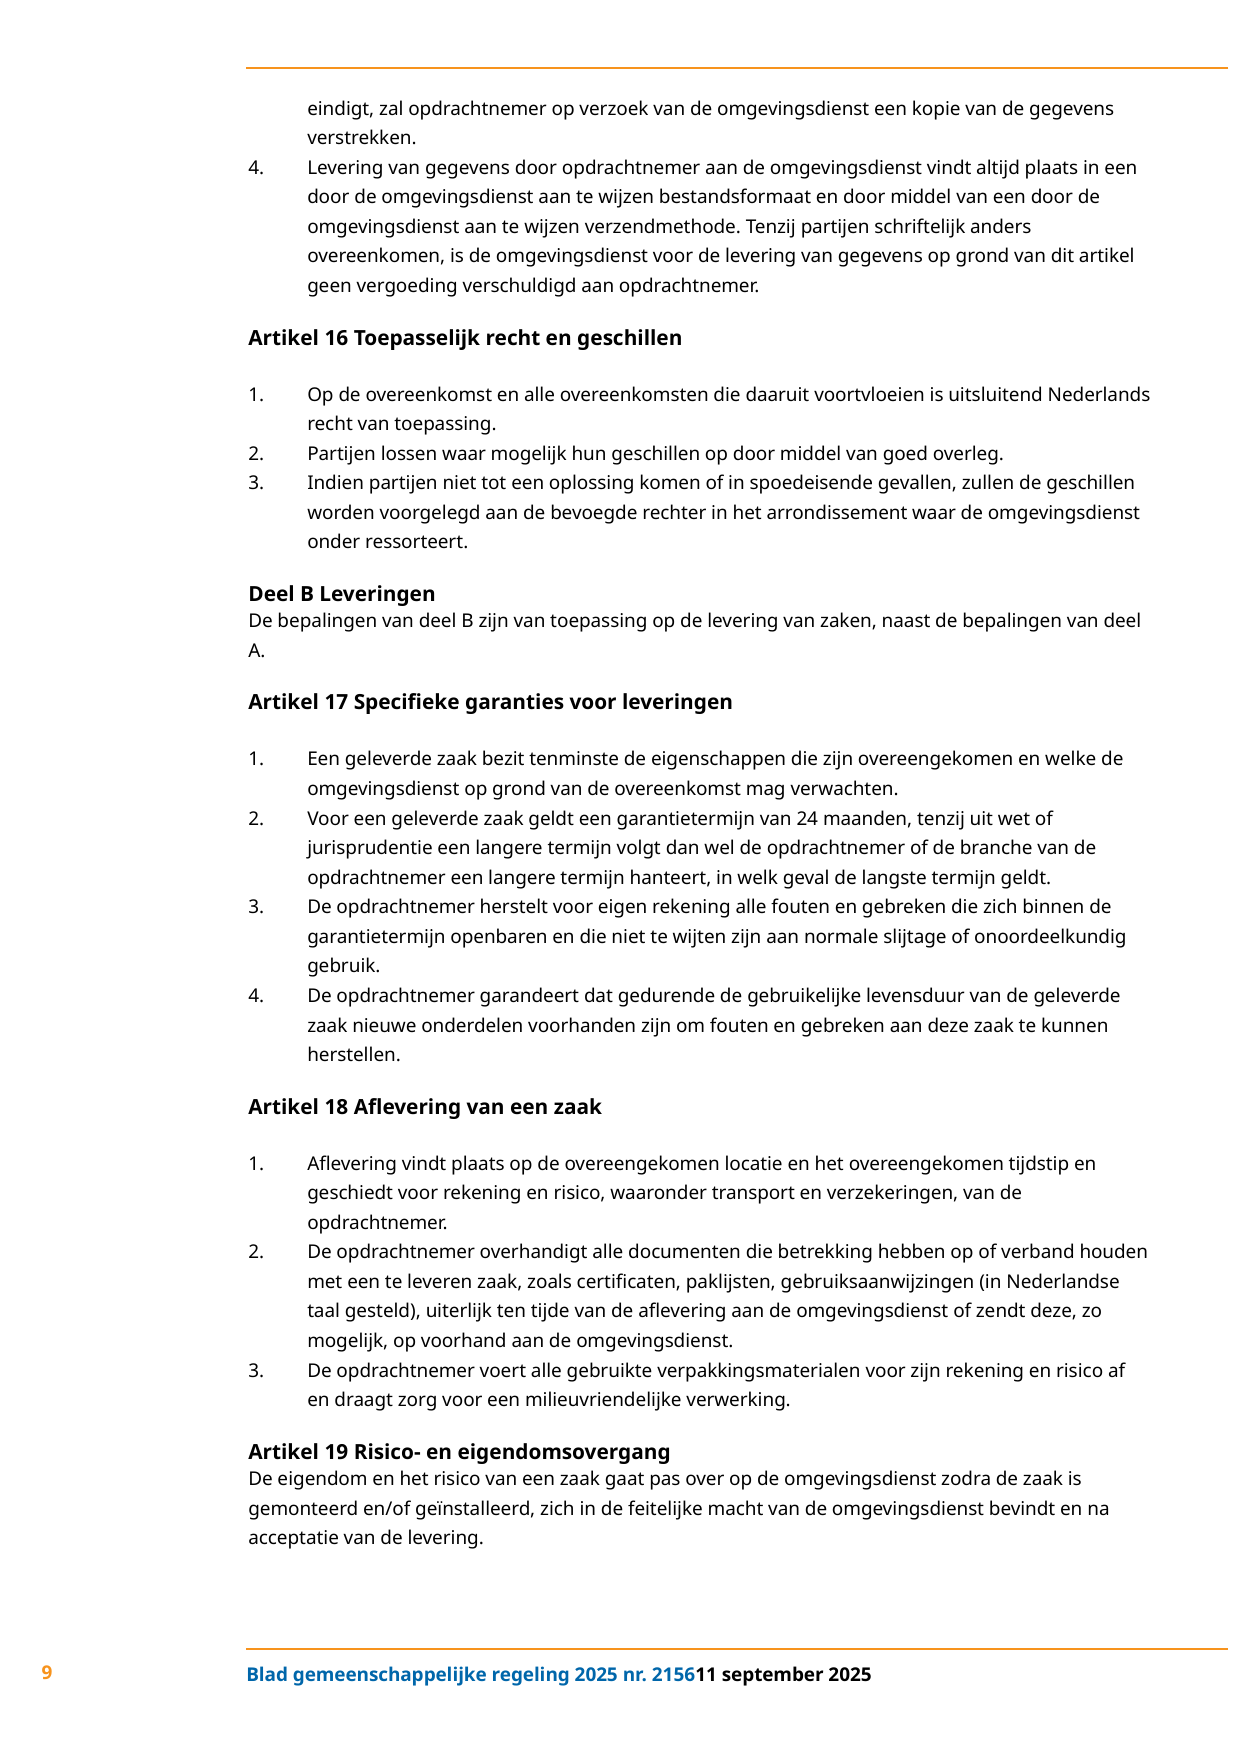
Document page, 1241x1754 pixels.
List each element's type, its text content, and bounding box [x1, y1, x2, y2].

text Artikel 18 Aflevering van een zaak [248, 1092, 1152, 1120]
text Artikel 19 Risico- en eigendomsovergang [248, 1437, 1152, 1465]
list Levering van gegevens door opdrachtnemer aan de omgevingsdienst vindt altijd plaats in een door de omgevingsdienst aan te wijzen bestandsformaat en door middel van een door de omgevingsdienst aan te wijzen verzendmethode. Tenzij partijen schriftelijk anders overeenkomen, is de omgevingsdienst voor de levering van gegevens op grond van dit artikel geen vergoeding verschuldigd aan opdrachtnemer. [248, 154, 1152, 298]
list De opdrachtnemer overhandigt alle documenten die betrekking hebben op of verband houden met een te leveren zaak, zoals certificaten, paklijsten, gebruiksaanwijzingen (in Nederlandse taal gesteld), uiterlijk ten tijde van de aflevering aan de omgevingsdienst of zendt deze, zo mogelijk, op voorhand aan de omgevingsdienst. [248, 1238, 1152, 1353]
list eindigt, zal opdrachtnemer op verzoek van de omgevingsdienst een kopie van de gegevens verstrekken. [248, 95, 1152, 150]
list De opdrachtnemer voert alle gebruikte verpakkingsmaterialen voor zijn rekening en risico af en draagt zorg voor een milieuvriendelijke verwerking. [248, 1357, 1152, 1412]
text De bepalingen van deel B zijn van toepassing op de levering van zaken, naast de bepalingen van deel A. [248, 607, 1152, 663]
text Deel B Leveringen [248, 579, 1152, 607]
list De opdrachtnemer garandeert dat gedurende de gebruikelijke levensduur van de geleverde zaak nieuwe onderdelen voorhanden zijn om fouten en gebreken aan deze zaak te kunnen herstellen. [248, 982, 1152, 1067]
list Indien partijen niet tot een oplossing komen of in spoedeisende gevallen, zullen de geschillen worden voorgelegd aan de bevoegde rechter in het arrondissement waar de omgevingsdienst onder ressorteert. [248, 469, 1152, 554]
list Aflevering vindt plaats op de overeengekomen locatie en het overeengekomen tijdstip en geschiedt voor rekening en risico, waaronder transport en verzekeringen, van de opdrachtnemer. [248, 1150, 1152, 1235]
list Op de overeenkomst en alle overeenkomsten die daaruit voortvloeien is uitsluitend Nederlands recht van toepassing. [248, 381, 1152, 436]
list De opdrachtnemer herstelt voor eigen rekening alle fouten en gebreken die zich binnen de garantietermijn openbaren en die niet te wijten zijn aan normale slijtage of onoordeelkundig gebruik. [248, 893, 1152, 978]
list Voor een geleverde zaak geldt een garantietermijn van 24 maanden, tenzij uit wet of jurisprudentie een langere termijn volgt dan wel de opdrachtnemer of de branche van de opdrachtnemer een langere termijn hanteert, in welk geval de langste termijn geldt. [248, 805, 1152, 889]
list Een geleverde zaak bezit tenminste de eigenschappen die zijn overeengekomen en welke de omgevingsdienst op grond van de overeenkomst mag verwachten. [248, 746, 1152, 801]
text De eigendom en het risico van een zaak gaat pas over op de omgevingsdienst zodra de zaak is gemonteerd en/of geïnstalleerd, zich in de feitelijke macht van de omgevingsdienst bevindt en na acceptatie van de levering. [248, 1465, 1152, 1550]
text Artikel 17 Specifieke garanties voor leveringen [248, 687, 1152, 716]
text Artikel 16 Toepasselijk recht en geschillen [248, 323, 1152, 351]
list Partijen lossen waar mogelijk hun geschillen op door middel van goed overleg. [248, 440, 1152, 466]
picture [41, 47, 231, 172]
